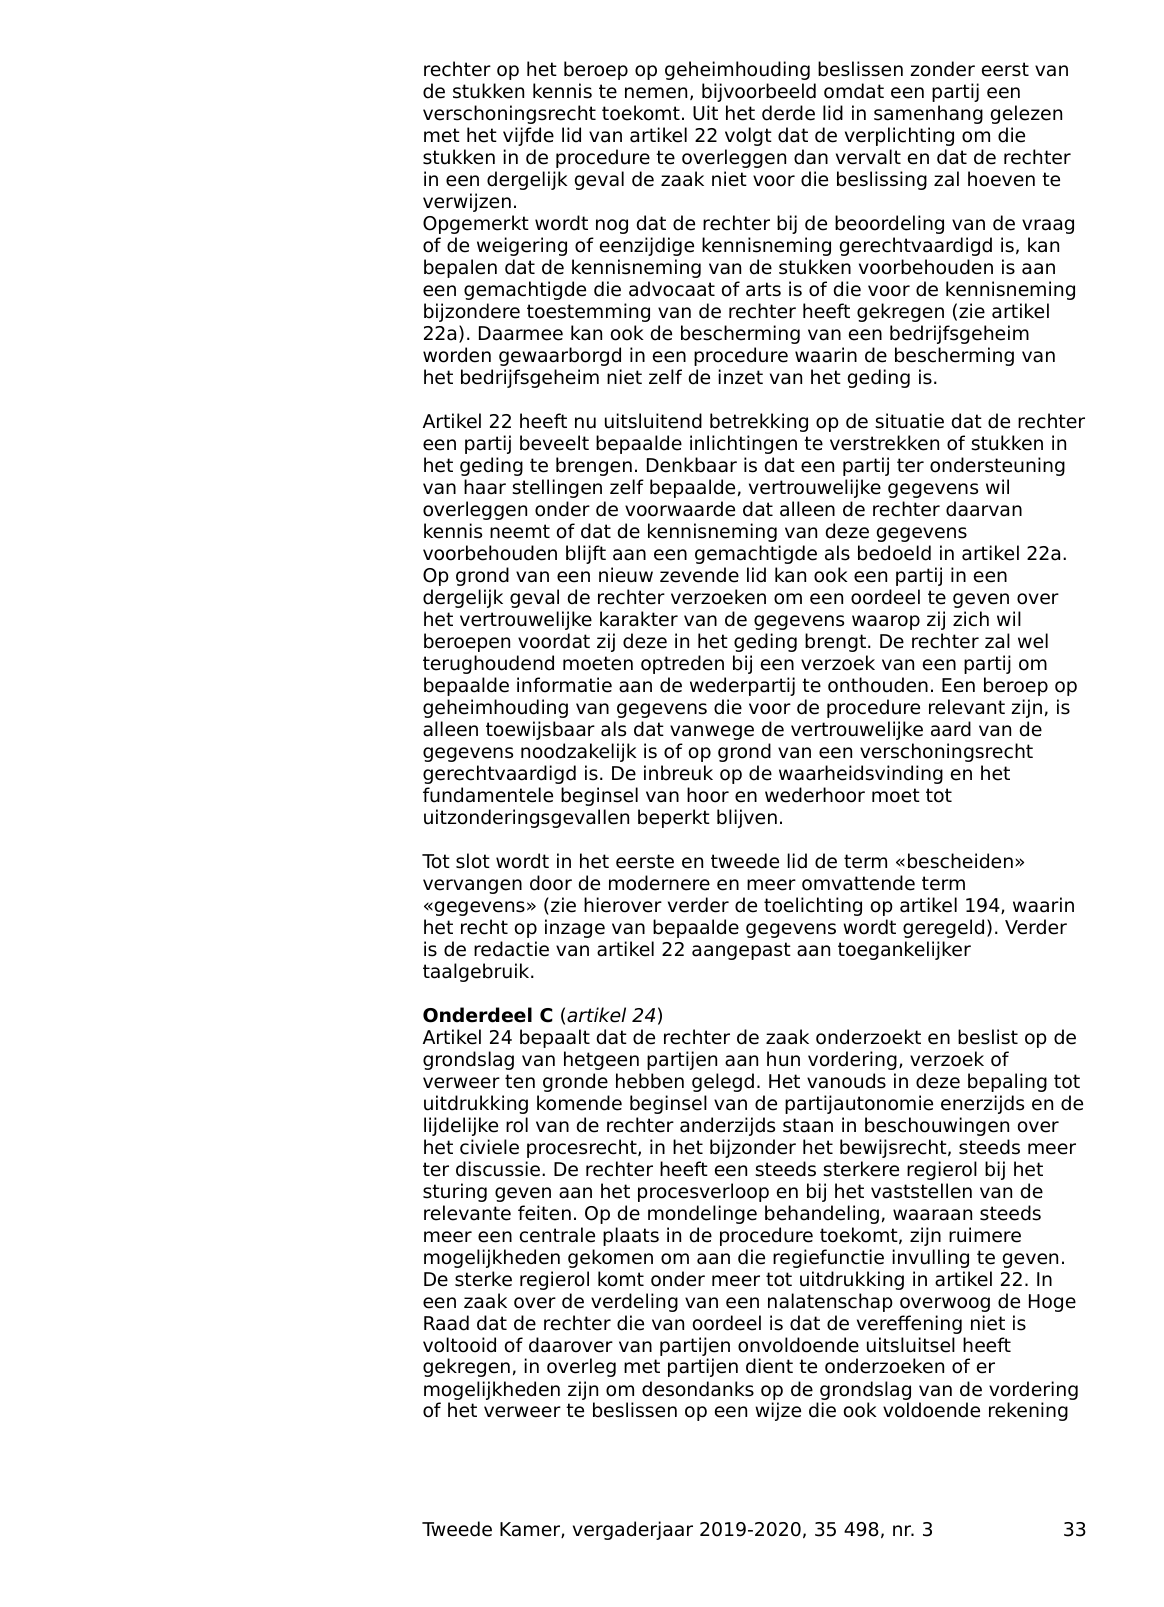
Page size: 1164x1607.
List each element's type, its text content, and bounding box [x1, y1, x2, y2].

text Artikel 22 heeft nu uitsluitend betrekking op de situatie dat de rechter een partij beveelt bepaalde inlichtingen te verstrekken of stukken in het geding te brengen. Denkbaar is dat een partij ter ondersteuning van haar stellingen zelf bepaalde, vertrouwelijke gegevens wil overleggen onder de voorwaarde dat alleen de rechter daarvan kennis neemt of dat de kennisneming van deze gegevens voorbehouden blijft aan een gemachtigde als bedoeld in artikel 22a. Op grond van een nieuw zevende lid kan ook een partij in een dergelijk geval de rechter verzoeken om een oordeel te geven over het vertrouwelijke karakter van de gegevens waarop zij zich wil beroepen voordat zij deze in het geding brengt. De rechter zal wel terughoudend moeten optreden bij een verzoek van een partij om bepaalde informatie aan de wederpartij te onthouden. Een beroep op geheimhouding van gegevens die voor de procedure relevant zijn, is alleen toewijsbaar als dat vanwege de vertrouwelijke aard van de gegevens noodzakelijk is of op grond van een verschoningsrecht gerechtvaardigd is. De inbreuk op de waarheidsvinding en het fundamentele beginsel van hoor en wederhoor moet tot uitzonderingsgevallen beperkt blijven. [422, 411, 1087, 828]
text Opgemerkt wordt nog dat de rechter bij de beoordeling van de vraag of de weigering of eenzijdige kennisneming gerechtvaardigd is, kan bepalen dat de kennisneming van de stukken voorbehouden is aan een gemachtigde die advocaat of arts is of die voor de kennisneming bijzondere toestemming van de rechter heeft gekregen (zie artikel 22a). Daarmee kan ook de bescherming van een bedrijfsgeheim worden gewaarborgd in een procedure waarin de bescherming van het bedrijfsgeheim niet zelf de inzet van het geding is. [422, 213, 1087, 389]
text Onderdeel C (artikel 24) [422, 1005, 1087, 1027]
text rechter op het beroep op geheimhouding beslissen zonder eerst van de stukken kennis te nemen, bijvoorbeeld omdat een partij een verschoningsrecht toekomt. Uit het derde lid in samenhang gelezen met het vijfde lid van artikel 22 volgt dat de verplichting om die stukken in de procedure te overleggen dan vervalt en dat de rechter in een dergelijk geval de zaak niet voor die beslissing zal hoeven te verwijzen. [422, 59, 1087, 213]
text Artikel 24 bepaalt dat de rechter de zaak onderzoekt en beslist op de grondslag van hetgeen partijen aan hun vordering, verzoek of verweer ten gronde hebben gelegd. Het vanouds in deze bepaling tot uitdrukking komende beginsel van de partijautonomie enerzijds en de lijdelijke rol van de rechter anderzijds staan in beschouwingen over het civiele procesrecht, in het bijzonder het bewijsrecht, steeds meer ter discussie. De rechter heeft een steeds sterkere regierol bij het sturing geven aan het procesverloop en bij het vaststellen van de relevante feiten. Op de mondelinge behandeling, waaraan steeds meer een centrale plaats in de procedure toekomt, zijn ruimere mogelijkheden gekomen om aan die regiefunctie invulling te geven. De sterke regierol komt onder meer tot uitdrukking in artikel 22. In een zaak over de verdeling van een nalatenschap overwoog de Hoge Raad dat de rechter die van oordeel is dat de vereffening niet is voltooid of daarover van partijen onvoldoende uitsluitsel heeft gekregen, in overleg met partijen dient te onderzoeken of er mogelijkheden zijn om desondanks op de grondslag van de vordering of het verweer te beslissen op een wijze die ook voldoende rekening [422, 1027, 1087, 1422]
text Tot slot wordt in het eerste en tweede lid de term «bescheiden» vervangen door de modernere en meer omvattende term «gegevens» (zie hierover verder de toelichting op artikel 194, waarin het recht op inzage van bepaalde gegevens wordt geregeld). Verder is de redactie van artikel 22 aangepast aan toegankelijker taalgebruik. [422, 851, 1087, 983]
